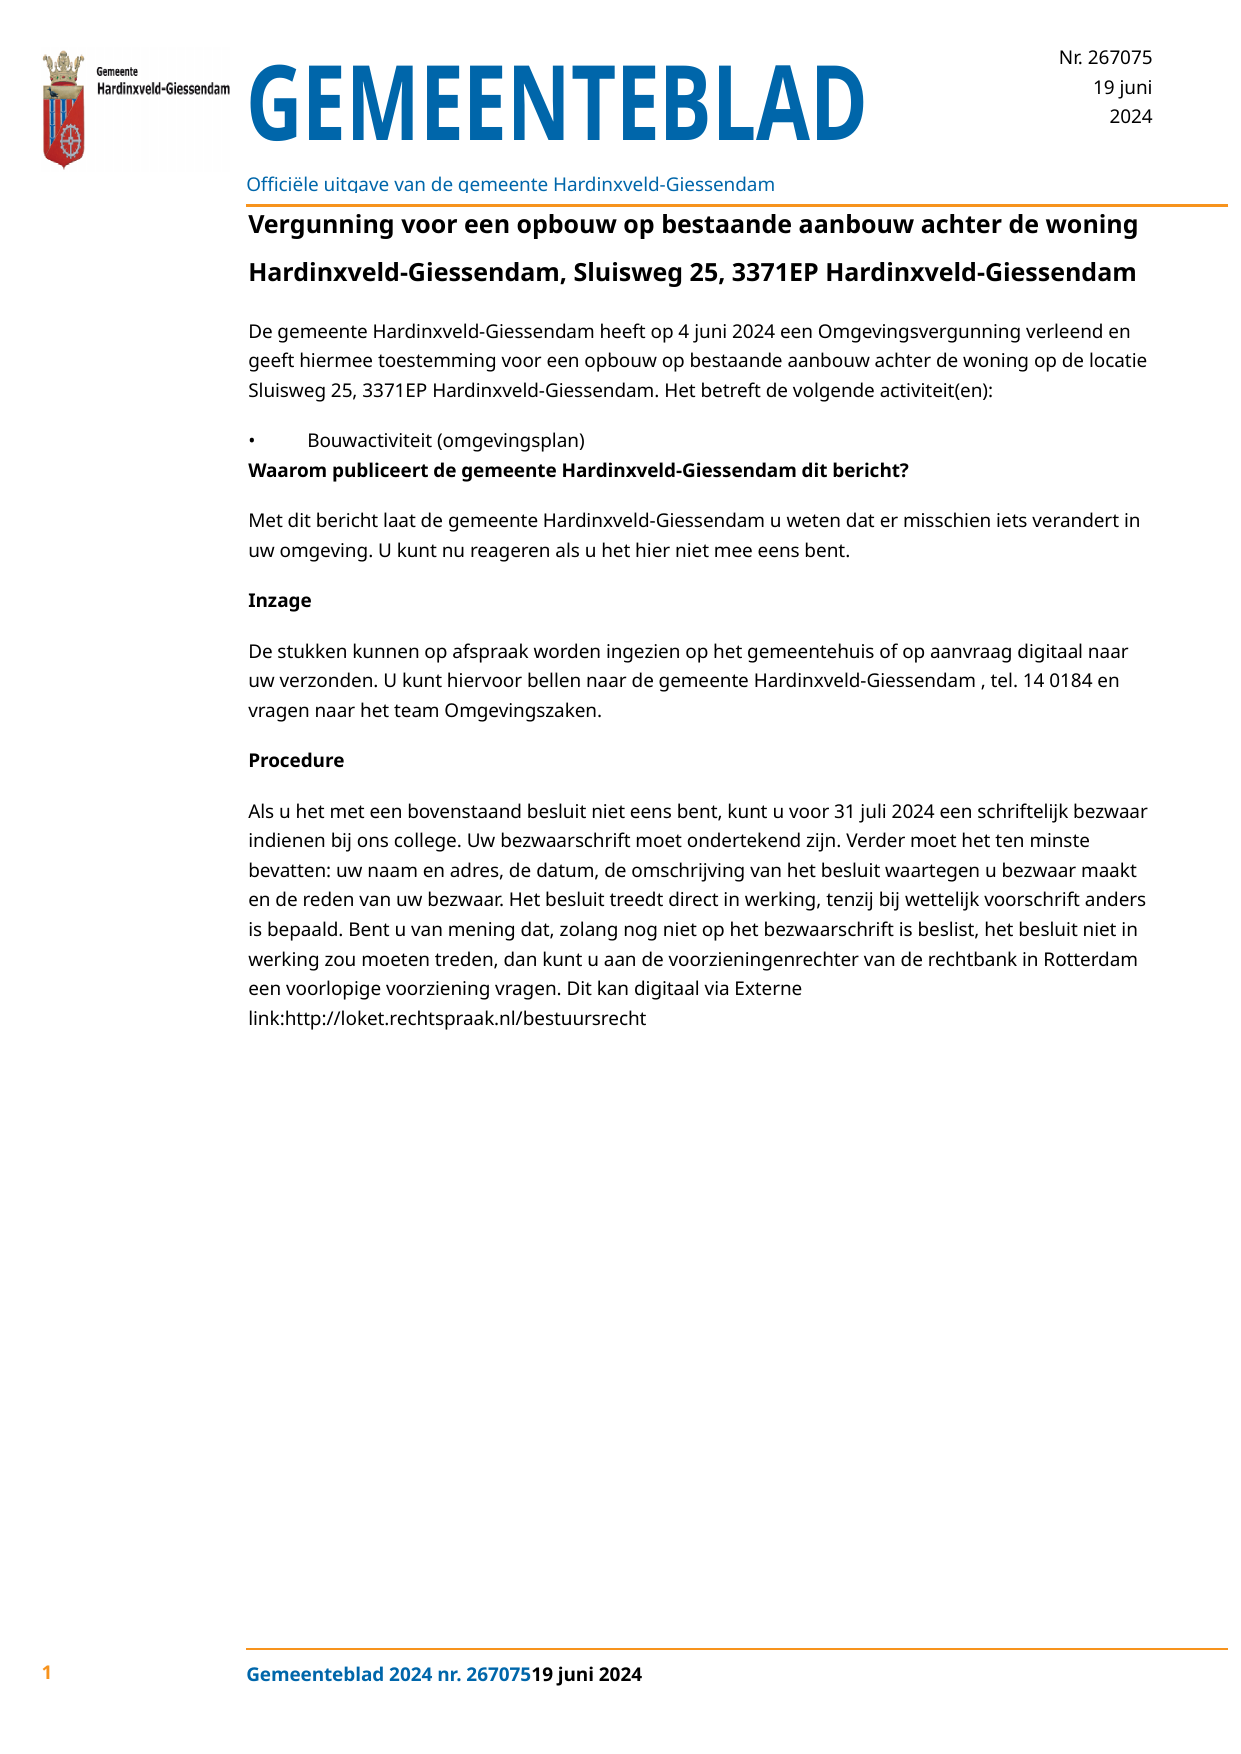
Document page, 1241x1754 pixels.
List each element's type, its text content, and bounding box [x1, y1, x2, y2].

text De gemeente Hardinxveld-Giessendam heeft op 4 juni 2024 een Omgevingsvergunning verleend en geeft hiermee toestemming voor een opbouw op bestaande aanbouw achter de woning op de locatie Sluisweg 25, 3371EP Hardinxveld-Giessendam. Het betreft de volgende activiteit(en): [248, 318, 1152, 403]
text Als u het met een bovenstaand besluit niet eens bent, kunt u voor 31 juli 2024 een schriftelijk bezwaar indienen bij ons college. Uw bezwaarschrift moet ondertekend zijn. Verder moet het ten minste bevatten: uw naam en adres, de datum, de omschrijving van het besluit waartegen u bezwaar maakt en de reden van uw bezwaar. Het besluit treedt direct in werking, tenzij bij wettelijk voorschrift anders is bepaald. Bent u van mening dat, zolang nog niet op het bezwaarschrift is beslist, het besluit niet in werking zou moeten treden, dan kunt u aan de voorzieningenrechter van de rechtbank in Rotterdam een voorlopige voorziening vragen. Dit kan digitaal via Externe link:http://loket.rechtspraak.nl/bestuursrecht [248, 798, 1152, 1031]
text Waarom publiceert de gemeente Hardinxveld-Giessendam dit bericht? [248, 457, 1152, 483]
text De stukken kunnen op afspraak worden ingezien op het gemeentehuis of op aanvraag digitaal naar uw verzonden. U kunt hiervoor bellen naar de gemeente Hardinxveld-Giessendam , tel. 14 0184 en vragen naar het team Omgevingszaken. [248, 638, 1152, 723]
text Met dit bericht laat de gemeente Hardinxveld-Giessendam u weten dat er misschien iets verandert in uw omgeving. U kunt nu reageren als u het hier niet mee eens bent. [248, 507, 1152, 563]
text Procedure [248, 747, 1152, 773]
picture [41, 47, 231, 172]
text Inzage [248, 587, 1152, 613]
text Vergunning voor een opbouw op bestaande aanbouw achter de woning Hardinxveld-Giessendam, Sluisweg 25, 3371EP Hardinxveld-Giessendam [248, 207, 1152, 288]
list Bouwactiviteit (omgevingsplan) [248, 427, 1152, 453]
